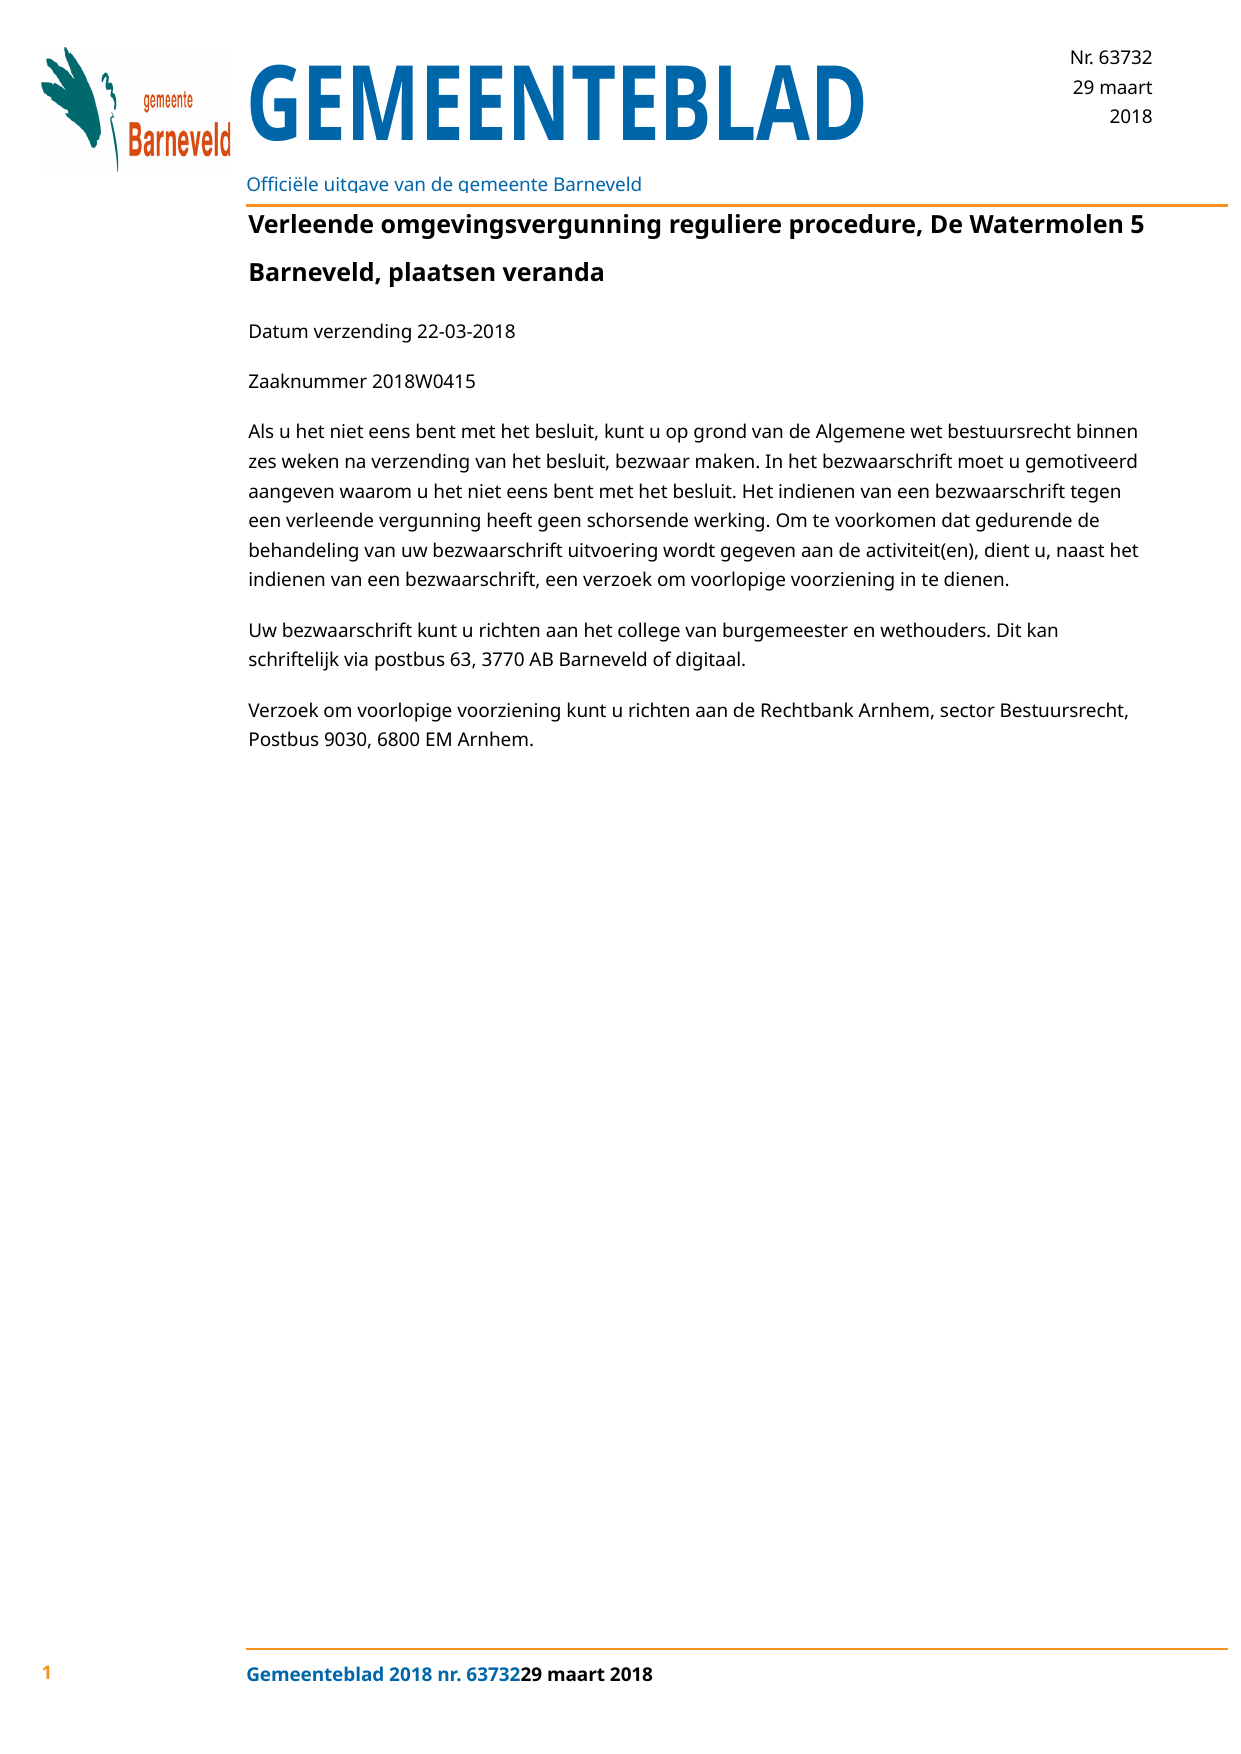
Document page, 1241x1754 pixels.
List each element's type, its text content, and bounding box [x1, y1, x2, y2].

text Verleende omgevingsvergunning reguliere procedure, De Watermolen 5 Barneveld, plaatsen veranda [248, 207, 1152, 288]
text Uw bezwaarschrift kunt u richten aan het college van burgemeester en wethouders. Dit kan schriftelijk via postbus 63, 3770 AB Barneveld of digitaal. [248, 617, 1152, 672]
picture [41, 47, 231, 172]
text Datum verzending 22-03-2018 [248, 318, 1152, 344]
text Zaaknummer 2018W0415 [248, 368, 1152, 394]
text Als u het niet eens bent met het besluit, kunt u op grond van de Algemene wet bestuursrecht binnen zes weken na verzending van het besluit, bezwaar maken. In het bezwaarschrift moet u gemotiveerd aangeven waarom u het niet eens bent met het besluit. Het indienen van een bezwaarschrift tegen een verleende vergunning heeft geen schorsende werking. Om te voorkomen dat gedurende de behandeling van uw bezwaarschrift uitvoering wordt gegeven aan de activiteit(en), dient u, naast het indienen van een bezwaarschrift, een verzoek om voorlopige voorziening in te dienen. [248, 419, 1152, 592]
text Verzoek om voorlopige voorziening kunt u richten aan de Rechtbank Arnhem, sector Bestuursrecht, Postbus 9030, 6800 EM Arnhem. [248, 697, 1152, 752]
